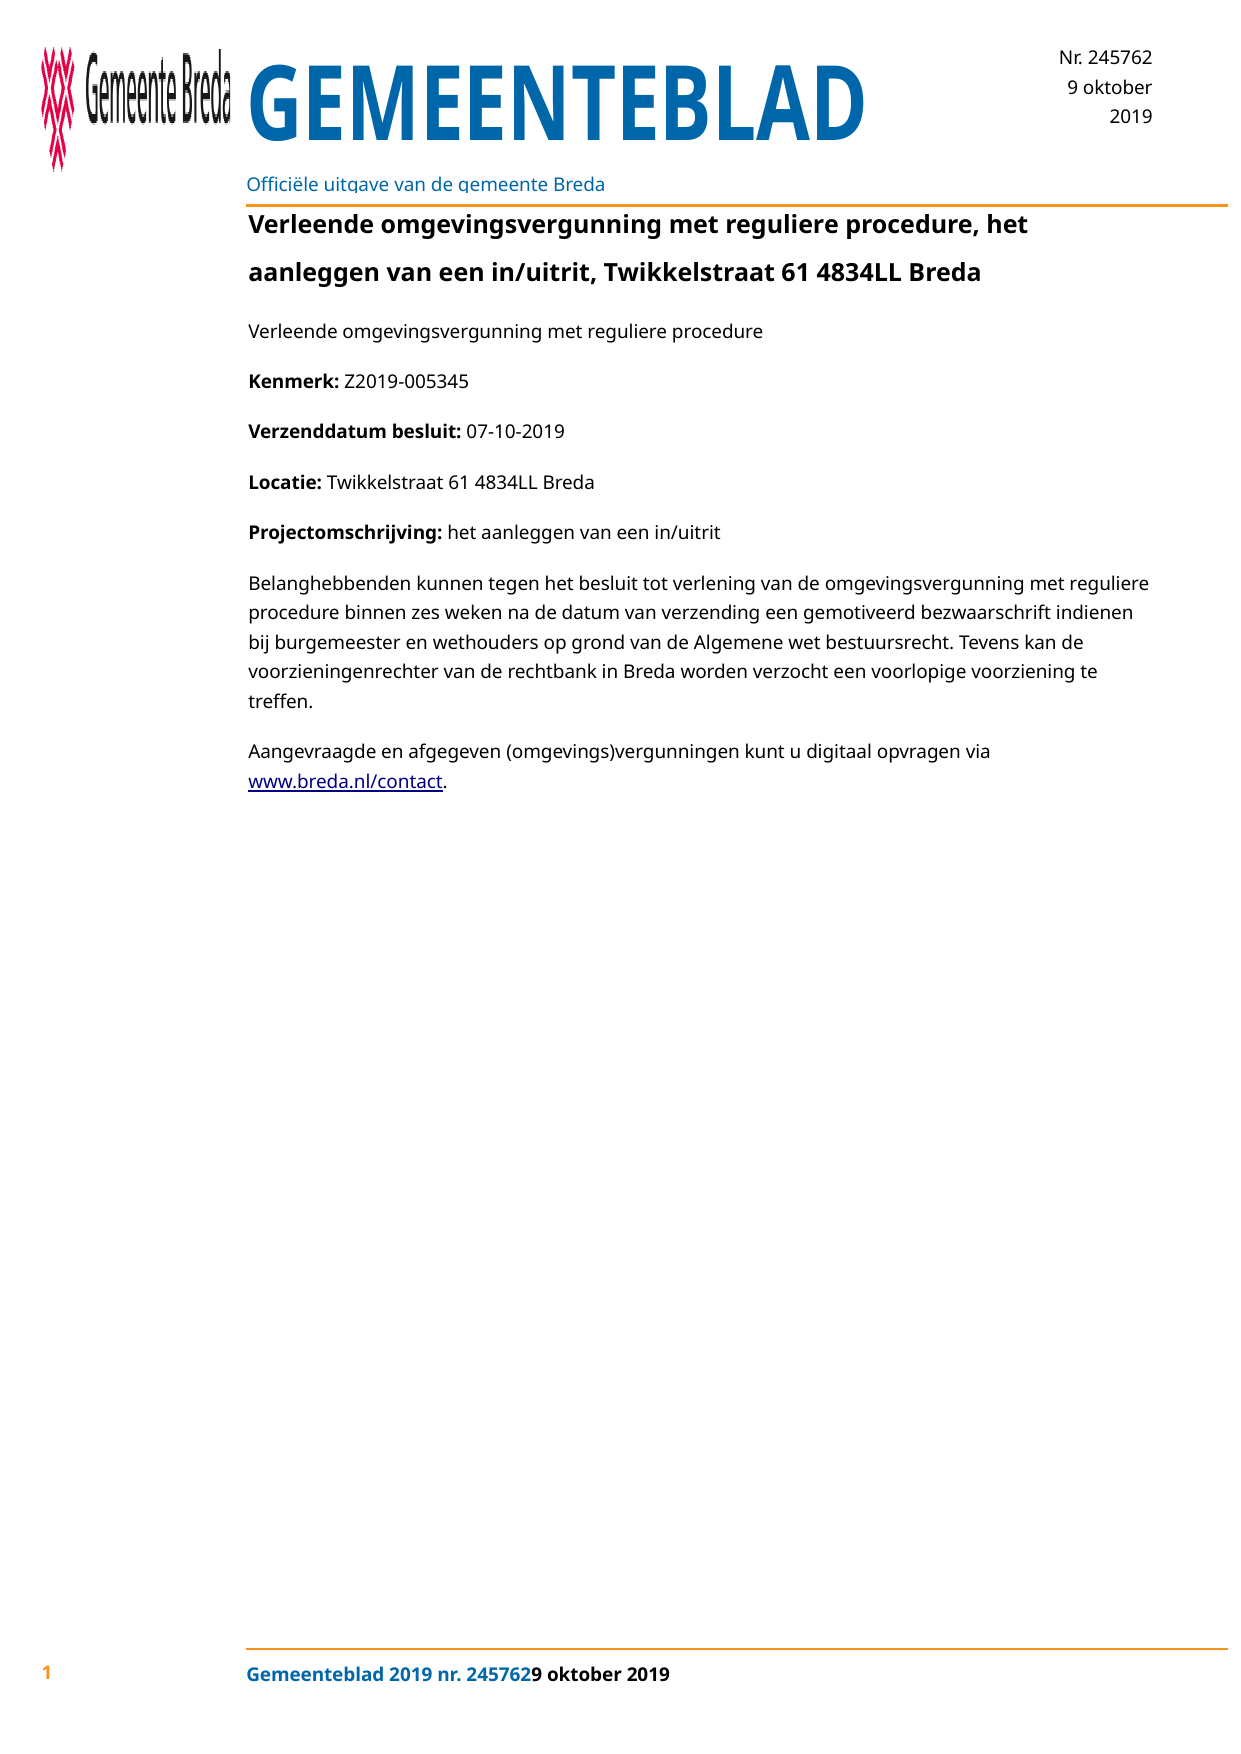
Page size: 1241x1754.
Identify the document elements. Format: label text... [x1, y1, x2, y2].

text Verleende omgevingsvergunning met reguliere procedure, het aanleggen van een in/uitrit, Twikkelstraat 61 4834LL Breda [248, 207, 1152, 288]
text Verleende omgevingsvergunning met reguliere procedure [248, 318, 1152, 344]
text Belanghebbenden kunnen tegen het besluit tot verlening van de omgevingsvergunning met reguliere procedure binnen zes weken na de datum van verzending een gemotiveerd bezwaarschrift indienen bij burgemeester en wethouders op grond van de Algemene wet bestuursrecht. Tevens kan de voorzieningenrechter van de rechtbank in Breda worden verzocht een voorlopige voorziening te treffen. [248, 570, 1152, 714]
text Aangevraagde en afgegeven (omgevings)vergunningen kunt u digitaal opvragen via www.breda.nl/contact. [248, 739, 1152, 794]
text Projectomschrijving: het aanleggen van een in/uitrit [248, 519, 1152, 545]
text Locatie: Twikkelstraat 61 4834LL Breda [248, 469, 1152, 495]
picture [41, 47, 231, 172]
text Kenmerk: Z2019-005345 [248, 368, 1152, 394]
text Verzenddatum besluit: 07-10-2019 [248, 419, 1152, 444]
